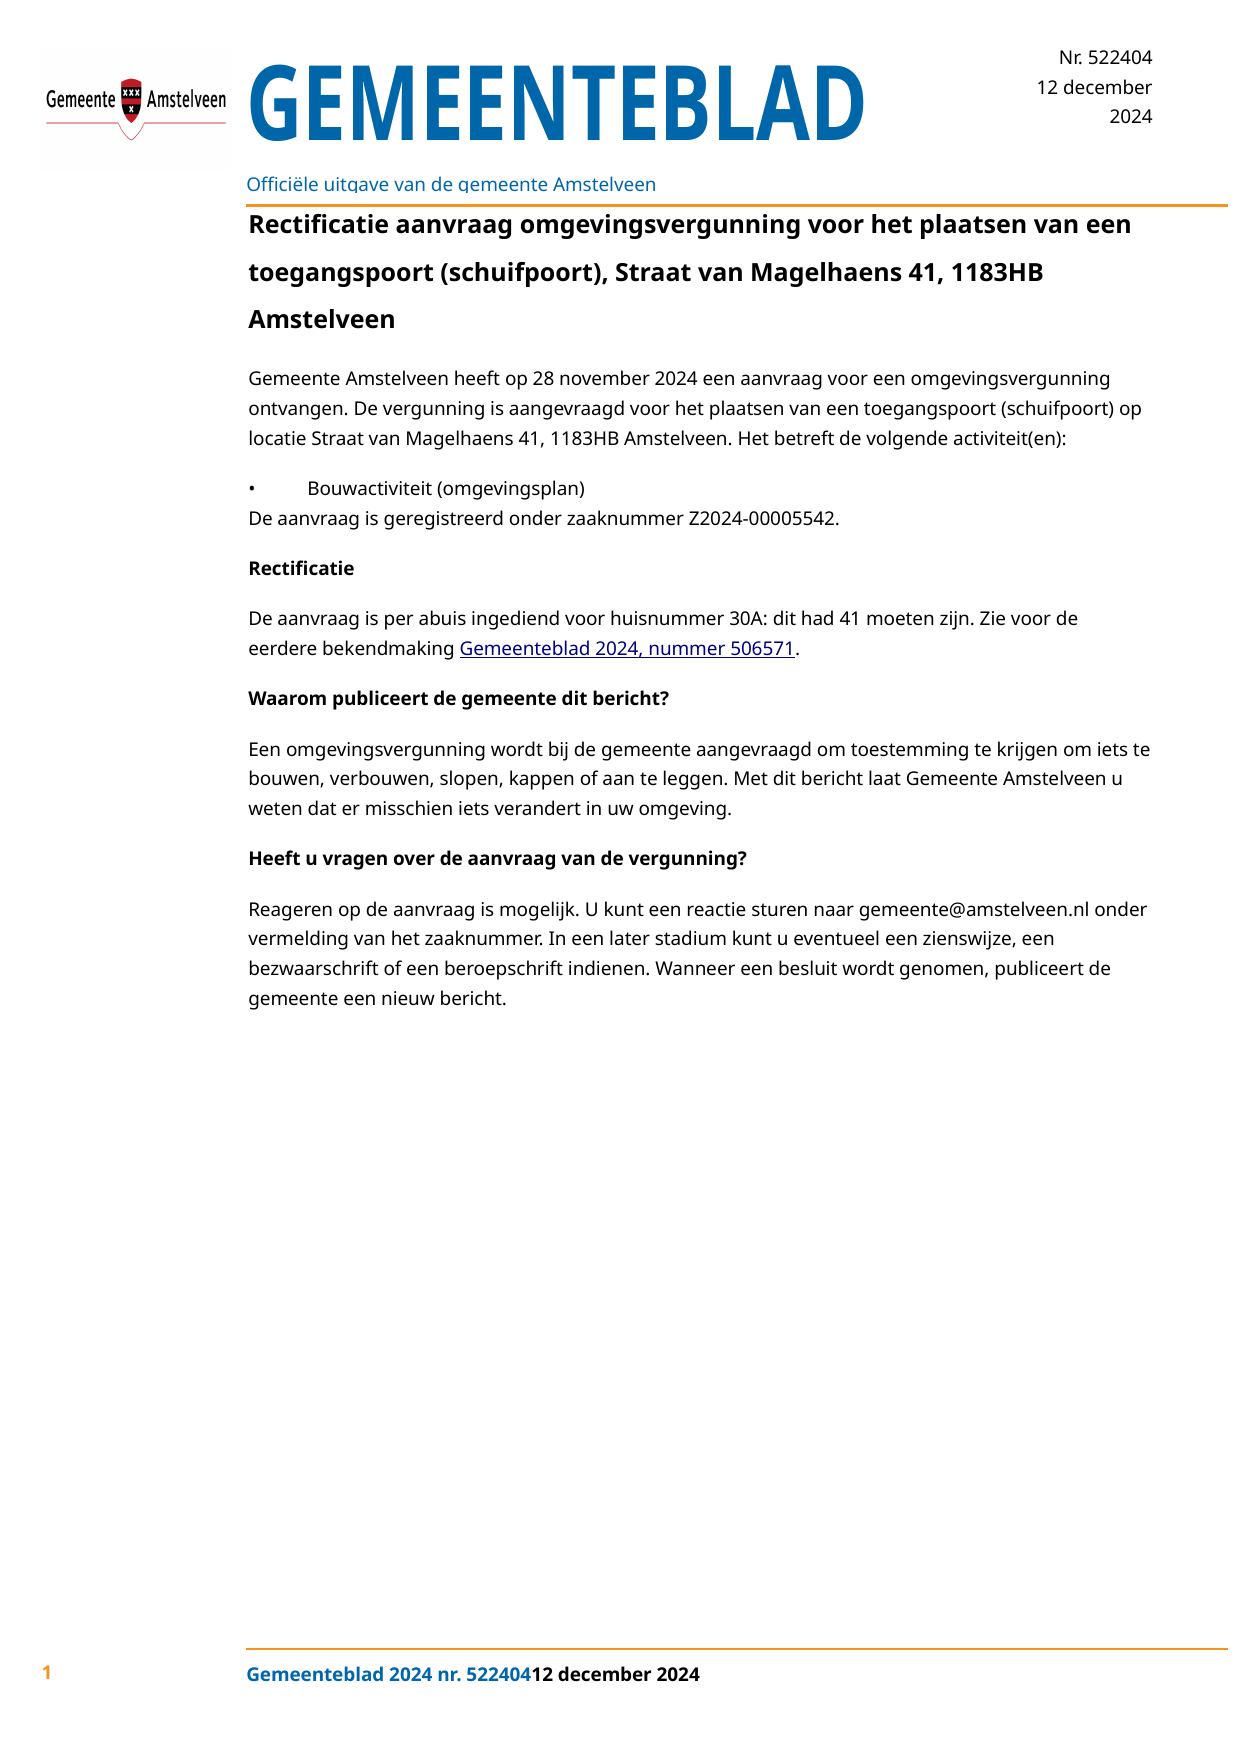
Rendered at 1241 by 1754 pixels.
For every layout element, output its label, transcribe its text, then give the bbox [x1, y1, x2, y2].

list Bouwactiviteit (omgevingsplan) [248, 475, 1152, 501]
picture [41, 47, 231, 172]
text Gemeente Amstelveen heeft op 28 november 2024 een aanvraag voor een omgevingsvergunning ontvangen. De vergunning is aangevraagd voor het plaatsen van een toegangspoort (schuifpoort) op locatie Straat van Magelhaens 41, 1183HB Amstelveen. Het betreft de volgende activiteit(en): [248, 366, 1152, 450]
text Waarom publiceert de gemeente dit bericht? [248, 686, 1152, 711]
text Rectificatie aanvraag omgevingsvergunning voor het plaatsen van een toegangspoort (schuifpoort), Straat van Magelhaens 41, 1183HB Amstelveen [248, 207, 1152, 336]
text De aanvraag is per abuis ingediend voor huisnummer 30A: dit had 41 moeten zijn. Zie voor de eerdere bekendmaking Gemeenteblad 2024, nummer 506571. [248, 606, 1152, 661]
text Rectificatie [248, 555, 1152, 581]
text Reageren op de aanvraag is mogelijk. U kunt een reactie sturen naar gemeente@amstelveen.nl onder vermelding van het zaaknummer. In een later stadium kunt u eventueel een zienswijze, een bezwaarschrift of een beroepschrift indienen. Wanneer een besluit wordt genomen, publiceert de gemeente een nieuw bericht. [248, 896, 1152, 1010]
text Heeft u vragen over de aanvraag van de vergunning? [248, 846, 1152, 871]
text De aanvraag is geregistreerd onder zaaknummer Z2024-00005542. [248, 505, 1152, 530]
text Een omgevingsvergunning wordt bij de gemeente aangevraagd om toestemming te krijgen om iets te bouwen, verbouwen, slopen, kappen of aan te leggen. Met dit bericht laat Gemeente Amstelveen u weten dat er misschien iets verandert in uw omgeving. [248, 736, 1152, 821]
